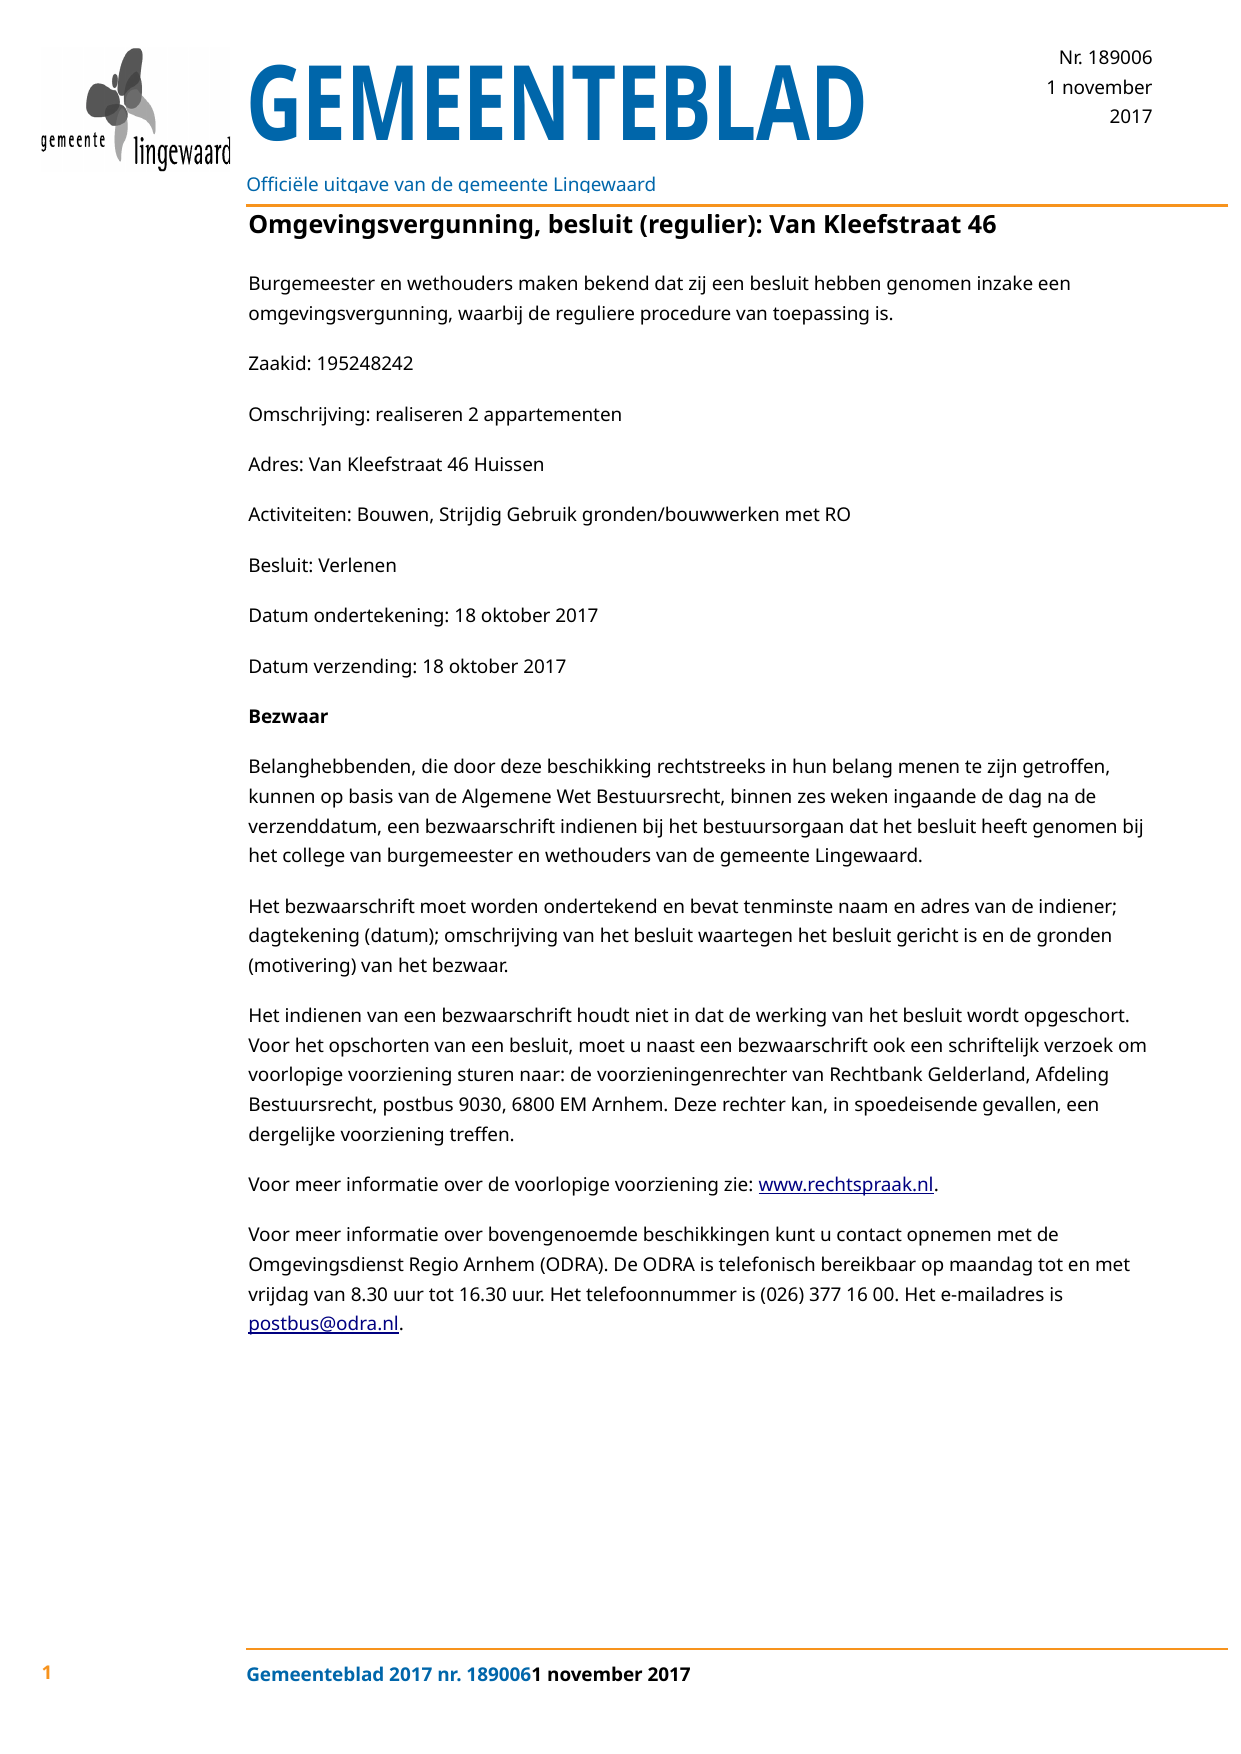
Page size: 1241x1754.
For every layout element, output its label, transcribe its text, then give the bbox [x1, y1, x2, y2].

text Omschrijving: realiseren 2 appartementen [248, 401, 1152, 426]
text Activiteiten: Bouwen, Strijdig Gebruik gronden/bouwwerken met RO [248, 502, 1152, 527]
text Zaakid: 195248242 [248, 350, 1152, 376]
text Voor meer informatie over de voorlopige voorziening zie: www.rechtspraak.nl. [248, 1171, 1152, 1197]
text Datum ondertekening: 18 oktober 2017 [248, 602, 1152, 628]
text Burgemeester en wethouders maken bekend dat zij een besluit hebben genomen inzake een omgevingsvergunning, waarbij de reguliere procedure van toepassing is. [248, 270, 1152, 326]
text Omgevingsvergunning, besluit (regulier): Van Kleefstraat 46 [248, 207, 1152, 241]
text Bezwaar [248, 703, 1152, 729]
text Belanghebbenden, die door deze beschikking rechtstreeks in hun belang menen te zijn getroffen, kunnen op basis van de Algemene Wet Bestuursrecht, binnen zes weken ingaande de dag na de verzenddatum, een bezwaarschrift indienen bij het bestuursorgaan dat het besluit heeft genomen bij het college van burgemeester en wethouders van de gemeente Lingewaard. [248, 754, 1152, 868]
text Voor meer informatie over bovengenoemde beschikkingen kunt u contact opnemen met de Omgevingsdienst Regio Arnhem (ODRA). De ODRA is telefonisch bereikbaar op maandag tot en met vrijdag van 8.30 uur tot 16.30 uur. Het telefoonnummer is (026) 377 16 00. Het e-mailadres is postbus@odra.nl. [248, 1222, 1152, 1336]
text Datum verzending: 18 oktober 2017 [248, 653, 1152, 678]
text Het indienen van een bezwaarschrift houdt niet in dat de werking van het besluit wordt opgeschort. Voor het opschorten van een besluit, moet u naast een bezwaarschrift ook een schriftelijk verzoek om voorlopige voorziening sturen naar: de voorzieningenrechter van Rechtbank Gelderland, Afdeling Bestuursrecht, postbus 9030, 6800 EM Arnhem. Deze rechter kan, in spoedeisende gevallen, een dergelijke voorziening treffen. [248, 1002, 1152, 1146]
text Adres: Van Kleefstraat 46 Huissen [248, 451, 1152, 477]
picture [41, 47, 231, 172]
text Besluit: Verlenen [248, 552, 1152, 578]
text Het bezwaarschrift moet worden ondertekend en bevat tenminste naam en adres van de indiener; dagtekening (datum); omschrijving van het besluit waartegen het besluit gericht is en de gronden (motivering) van het bezwaar. [248, 893, 1152, 978]
